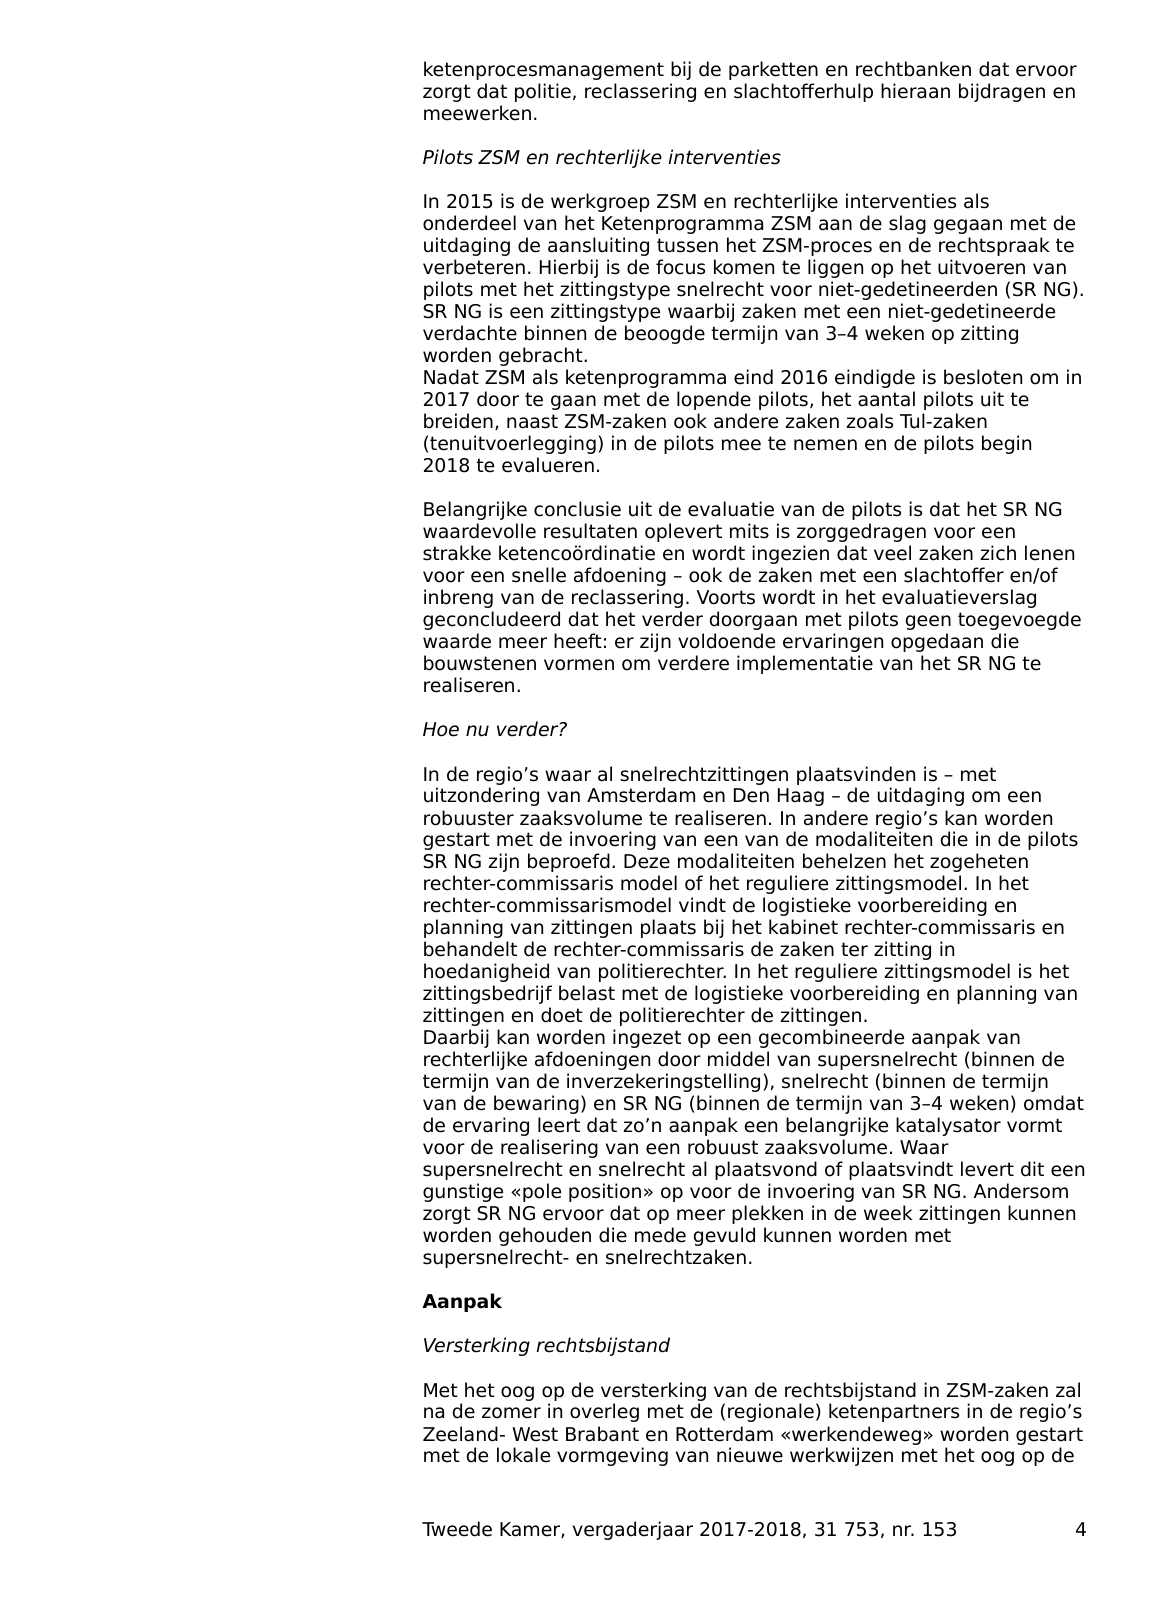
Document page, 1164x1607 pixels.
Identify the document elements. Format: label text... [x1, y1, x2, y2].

subtitle Pilots ZSM en rechterlijke interventies [422, 147, 1087, 169]
text In 2015 is de werkgroep ZSM en rechterlijke interventies als onderdeel van het Ketenprogramma ZSM aan de slag gegaan met de uitdaging de aansluiting tussen het ZSM-proces en de rechtspraak te verbeteren. Hierbij is de focus komen te liggen op het uitvoeren van pilots met het zittingstype snelrecht voor niet-gedetineerden (SR NG). SR NG is een zittingstype waarbij zaken met een niet-gedetineerde verdachte binnen de beoogde termijn van 3–4 weken op zitting worden gebracht. [422, 191, 1087, 367]
subtitle Aanpak [422, 1291, 1087, 1313]
subtitle Hoe nu verder? [422, 719, 1087, 741]
text Belangrijke conclusie uit de evaluatie van de pilots is dat het SR NG waardevolle resultaten oplevert mits is zorggedragen voor een strakke ketencoördinatie en wordt ingezien dat veel zaken zich lenen voor een snelle afdoening – ook de zaken met een slachtoffer en/of inbreng van de reclassering. Voorts wordt in het evaluatieverslag geconcludeerd dat het verder doorgaan met pilots geen toegevoegde waarde meer heeft: er zijn voldoende ervaringen opgedaan die bouwstenen vormen om verdere implementatie van het SR NG te realiseren. [422, 499, 1087, 697]
text In de regio’s waar al snelrechtzittingen plaatsvinden is – met uitzondering van Amsterdam en Den Haag – de uitdaging om een robuuster zaaksvolume te realiseren. In andere regio’s kan worden gestart met de invoering van een van de modaliteiten die in de pilots SR NG zijn beproefd. Deze modaliteiten behelzen het zogeheten rechter-commissaris model of het reguliere zittingsmodel. In het rechter-commissarismodel vindt de logistieke voorbereiding en planning van zittingen plaats bij het kabinet rechter-commissaris en behandelt de rechter-commissaris de zaken ter zitting in hoedanigheid van politierechter. In het reguliere zittingsmodel is het zittingsbedrijf belast met de logistieke voorbereiding en planning van zittingen en doet de politierechter de zittingen. [422, 763, 1087, 1027]
text Daarbij kan worden ingezet op een gecombineerde aanpak van rechterlijke afdoeningen door middel van supersnelrecht (binnen de termijn van de inverzekeringstelling), snelrecht (binnen de termijn van de bewaring) en SR NG (binnen de termijn van 3–4 weken) omdat de ervaring leert dat zo’n aanpak een belangrijke katalysator vormt voor de realisering van een robuust zaaksvolume. Waar supersnelrecht en snelrecht al plaatsvond of plaatsvindt levert dit een gunstige «pole position» op voor de invoering van SR NG. Andersom zorgt SR NG ervoor dat op meer plekken in de week zittingen kunnen worden gehouden die mede gevuld kunnen worden met supersnelrecht- en snelrechtzaken. [422, 1027, 1087, 1269]
subtitle Versterking rechtsbijstand [422, 1335, 1087, 1357]
text ketenprocesmanagement bij de parketten en rechtbanken dat ervoor zorgt dat politie, reclassering en slachtofferhulp hieraan bijdragen en meewerken. [422, 59, 1087, 125]
text Nadat ZSM als ketenprogramma eind 2016 eindigde is besloten om in 2017 door te gaan met de lopende pilots, het aantal pilots uit te breiden, naast ZSM-zaken ook andere zaken zoals Tul-zaken (tenuitvoerlegging) in de pilots mee te nemen en de pilots begin 2018 te evalueren. [422, 367, 1087, 477]
text Met het oog op de versterking van de rechtsbijstand in ZSM-zaken zal na de zomer in overleg met de (regionale) ketenpartners in de regio’s Zeeland- West Brabant en Rotterdam «werkendeweg» worden gestart met de lokale vormgeving van nieuwe werkwijzen met het oog op de [422, 1379, 1087, 1467]
